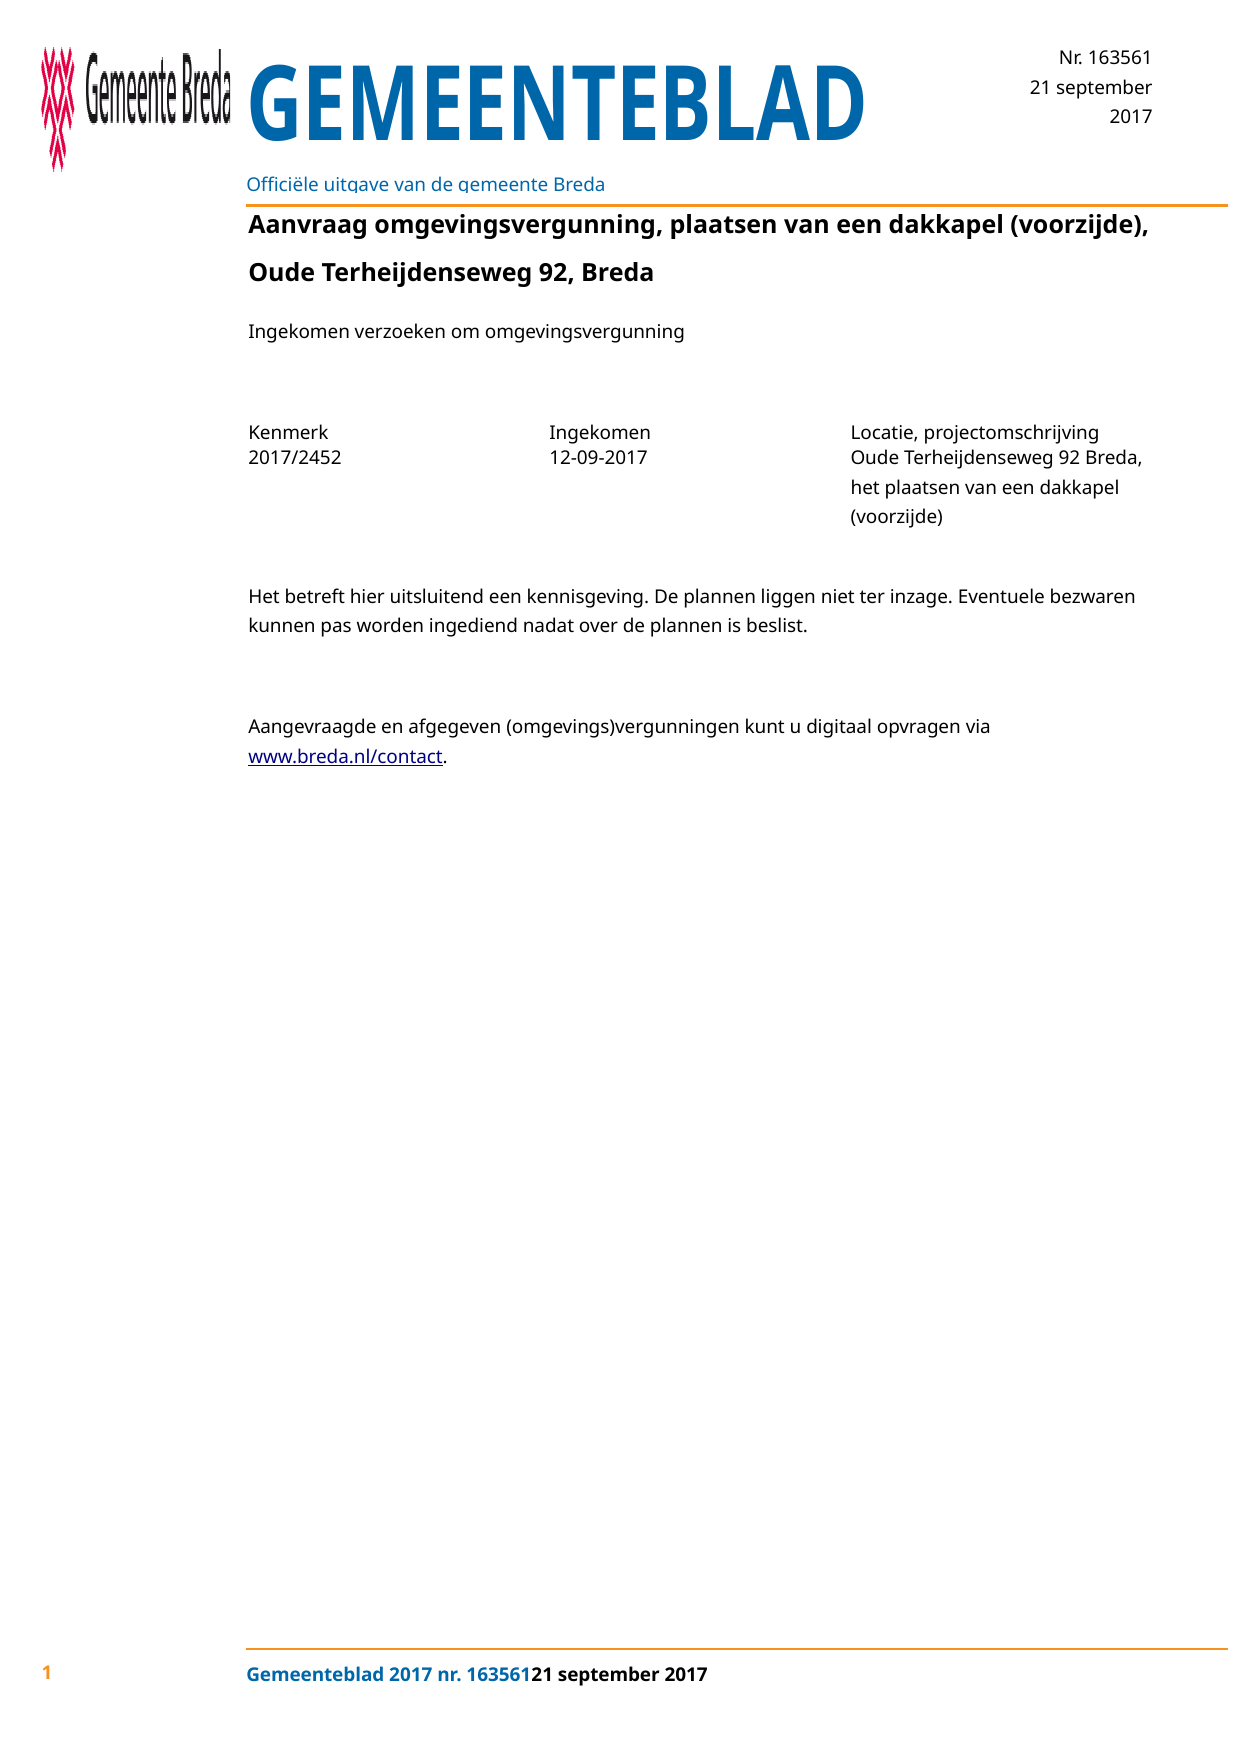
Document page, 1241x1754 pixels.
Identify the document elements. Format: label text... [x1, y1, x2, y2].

picture [41, 47, 231, 172]
table_cell 2017/2452 [248, 445, 549, 529]
table_cell 12-09-2017 [549, 445, 850, 529]
text Aanvraag omgevingsvergunning, plaatsen van een dakkapel (voorzijde), Oude Terheijdenseweg 92, Breda [248, 207, 1152, 288]
text Aangevraagde en afgegeven (omgevings)vergunningen kunt u digitaal opvragen via www.breda.nl/contact. [248, 713, 1152, 769]
table_header Locatie, projectomschrijving [850, 419, 1152, 444]
table_header Kenmerk [248, 419, 549, 444]
text Ingekomen verzoeken om omgevingsvergunning [248, 318, 1152, 344]
table_cell Oude Terheijdenseweg 92 Breda, het plaatsen van een dakkapel (voorzijde) [850, 445, 1152, 529]
table_header Ingekomen [549, 419, 850, 444]
text Het betreft hier uitsluitend een kennisgeving. De plannen liggen niet ter inzage. Eventuele bezwaren kunnen pas worden ingediend nadat over de plannen is beslist. [248, 583, 1152, 638]
